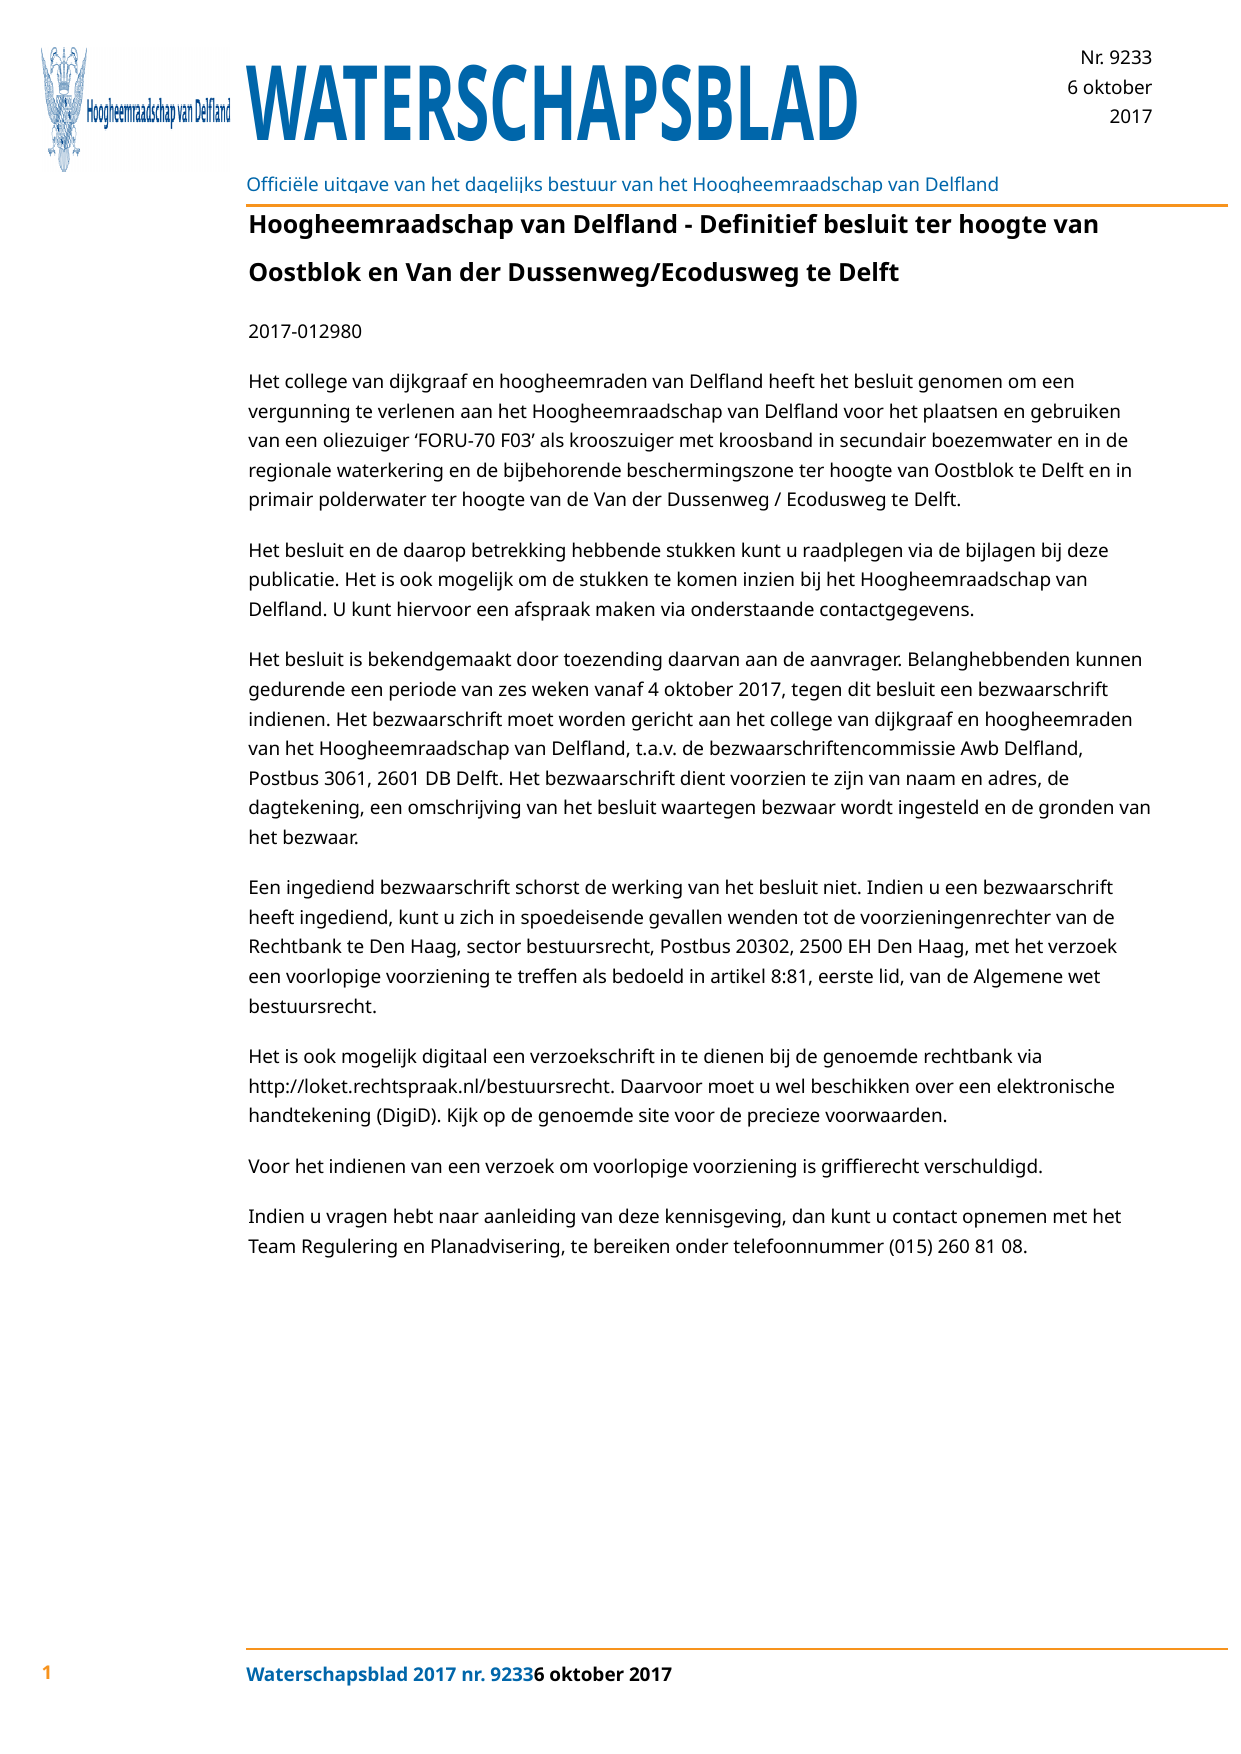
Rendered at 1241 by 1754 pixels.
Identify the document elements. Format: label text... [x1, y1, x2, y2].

text Het is ook mogelijk digitaal een verzoekschrift in te dienen bij de genoemde rechtbank via http://loket.rechtspraak.nl/bestuursrecht. Daarvoor moet u wel beschikken over een elektronische handtekening (DigiD). Kijk op de genoemde site voor de precieze voorwaarden. [248, 1043, 1152, 1128]
text 2017-012980 [248, 318, 1152, 344]
picture [41, 47, 231, 172]
text Een ingediend bezwaarschrift schorst de werking van het besluit niet. Indien u een bezwaarschrift heeft ingediend, kunt u zich in spoedeisende gevallen wenden tot de voorzieningenrechter van de Rechtbank te Den Haag, sector bestuursrecht, Postbus 20302, 2500 EH Den Haag, met het verzoek een voorlopige voorziening te treffen als bedoeld in artikel 8:81, eerste lid, van de Algemene wet bestuursrecht. [248, 874, 1152, 1019]
text Indien u vragen hebt naar aanleiding van deze kennisgeving, dan kunt u contact opnemen met het Team Regulering en Planadvisering, te bereiken onder telefoonnummer (015) 260 81 08. [248, 1203, 1152, 1259]
text Hoogheemraadschap van Delfland - Definitief besluit ter hoogte van Oostblok en Van der Dussenweg/Ecodusweg te Delft [248, 207, 1152, 288]
text Voor het indienen van een verzoek om voorlopige voorziening is griffierecht verschuldigd. [248, 1153, 1152, 1179]
text Het college van dijkgraaf en hoogheemraden van Delfland heeft het besluit genomen om een vergunning te verlenen aan het Hoogheemraadschap van Delfland voor het plaatsen en gebruiken van een oliezuiger ‘FORU-70 F03’ als krooszuiger met kroosband in secundair boezemwater en in de regionale waterkering en de bijbehorende beschermingszone ter hoogte van Oostblok te Delft en in primair polderwater ter hoogte van de Van der Dussenweg / Ecodusweg te Delft. [248, 368, 1152, 512]
text Het besluit is bekendgemaakt door toezending daarvan aan de aanvrager. Belanghebbenden kunnen gedurende een periode van zes weken vanaf 4 oktober 2017, tegen dit besluit een bezwaarschrift indienen. Het bezwaarschrift moet worden gericht aan het college van dijkgraaf en hoogheemraden van het Hoogheemraadschap van Delfland, t.a.v. de bezwaarschriftencommissie Awb Delfland, Postbus 3061, 2601 DB Delft. Het bezwaarschrift dient voorzien te zijn van naam en adres, de dagtekening, een omschrijving van het besluit waartegen bezwaar wordt ingesteld en de gronden van het bezwaar. [248, 647, 1152, 850]
text Het besluit en de daarop betrekking hebbende stukken kunt u raadplegen via de bijlagen bij deze publicatie. Het is ook mogelijk om de stukken te komen inzien bij het Hoogheemraadschap van Delfland. U kunt hiervoor een afspraak maken via onderstaande contactgegevens. [248, 537, 1152, 622]
